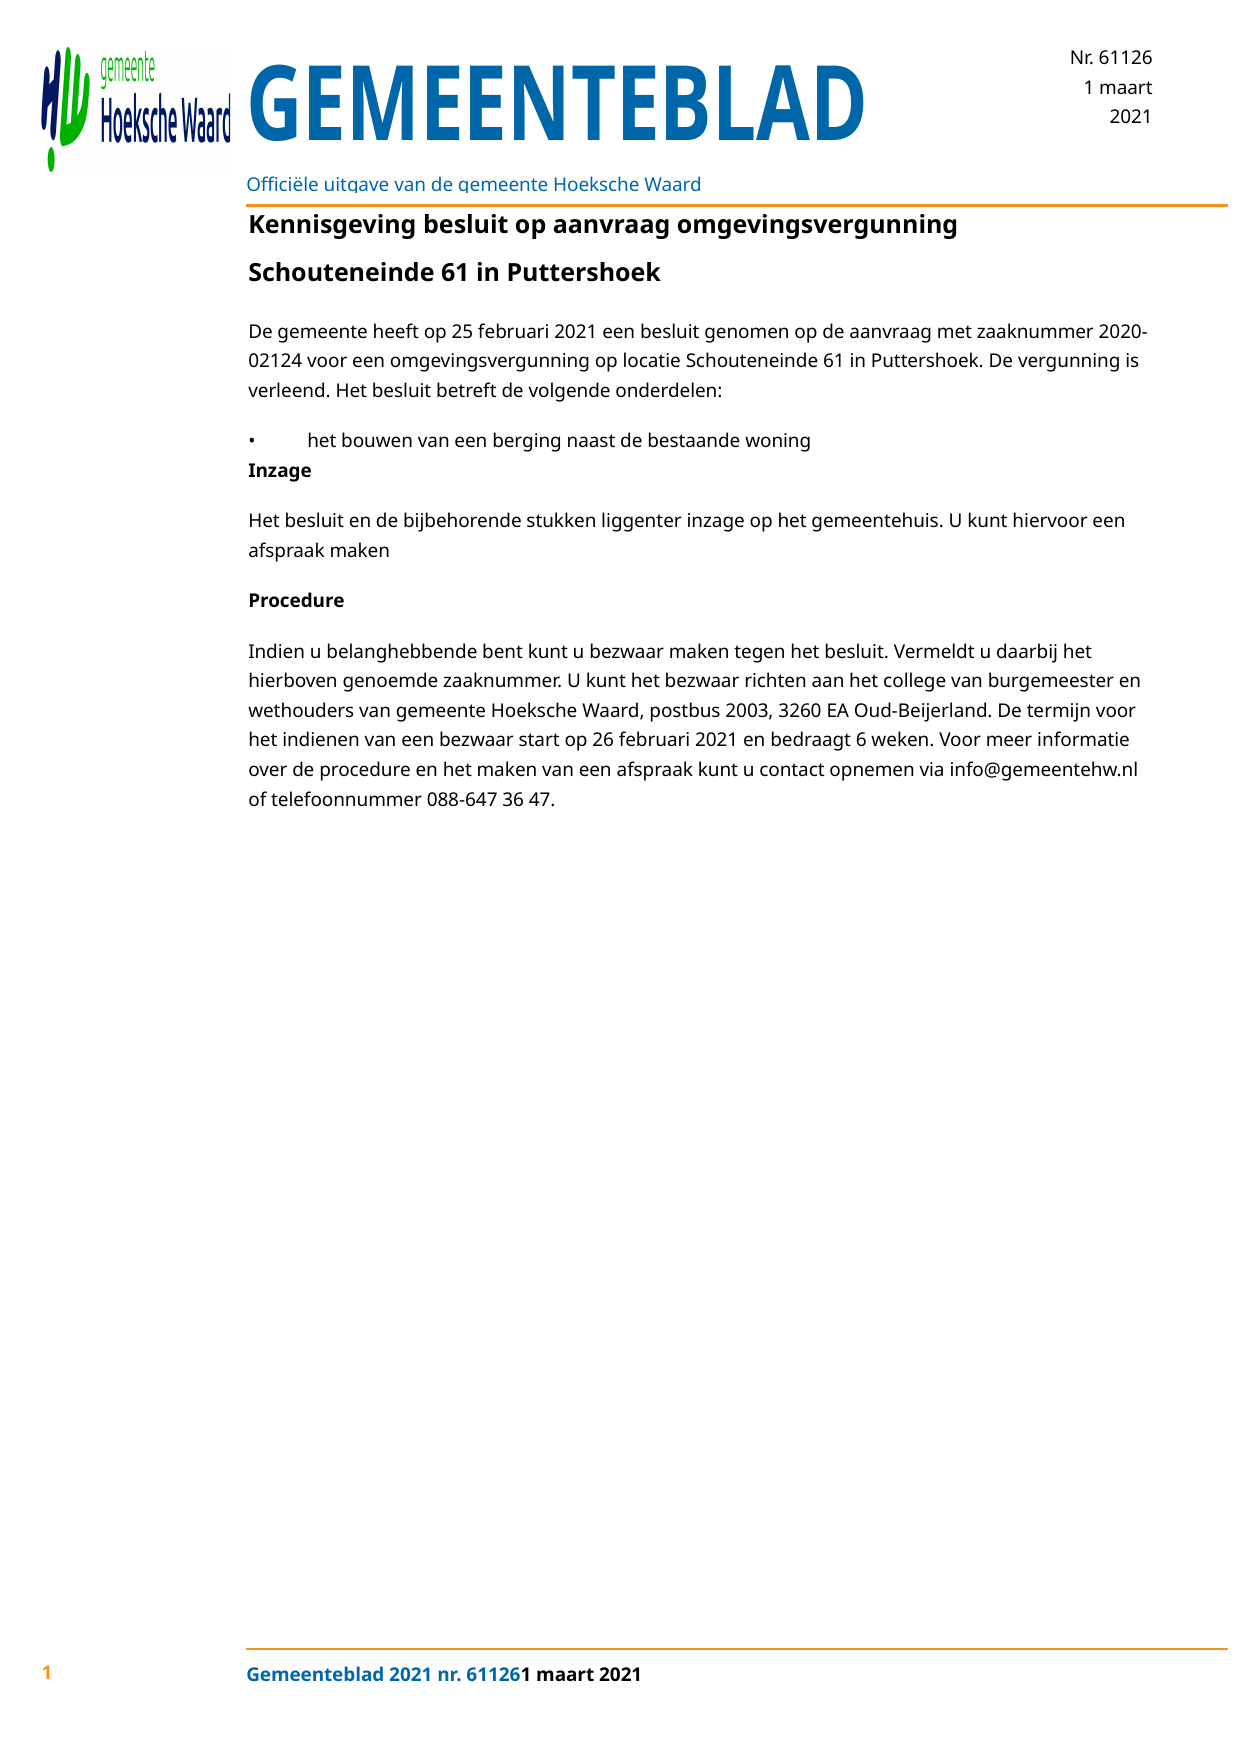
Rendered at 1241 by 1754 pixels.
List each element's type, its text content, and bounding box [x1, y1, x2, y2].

text Het besluit en de bijbehorende stukken liggenter inzage op het gemeentehuis. U kunt hiervoor een afspraak maken [248, 507, 1152, 563]
text De gemeente heeft op 25 februari 2021 een besluit genomen op de aanvraag met zaaknummer 2020-02124 voor een omgevingsvergunning op locatie Schouteneinde 61 in Puttershoek. De vergunning is verleend. Het besluit betreft de volgende onderdelen: [248, 318, 1152, 403]
text Indien u belanghebbende bent kunt u bezwaar maken tegen het besluit. Vermeldt u daarbij het hierboven genoemde zaaknummer. U kunt het bezwaar richten aan het college van burgemeester en wethouders van gemeente Hoeksche Waard, postbus 2003, 3260 EA Oud-Beijerland. De termijn voor het indienen van een bezwaar start op 26 februari 2021 en bedraagt 6 weken. Voor meer informatie over de procedure en het maken van een afspraak kunt u contact opnemen via info@gemeentehw.nl of telefoonnummer 088-647 36 47. [248, 638, 1152, 812]
text Inzage [248, 457, 1152, 483]
list het bouwen van een berging naast de bestaande woning [248, 427, 1152, 453]
picture [41, 47, 231, 172]
text Procedure [248, 587, 1152, 613]
text Kennisgeving besluit op aanvraag omgevingsvergunning Schouteneinde 61 in Puttershoek [248, 207, 1152, 288]
